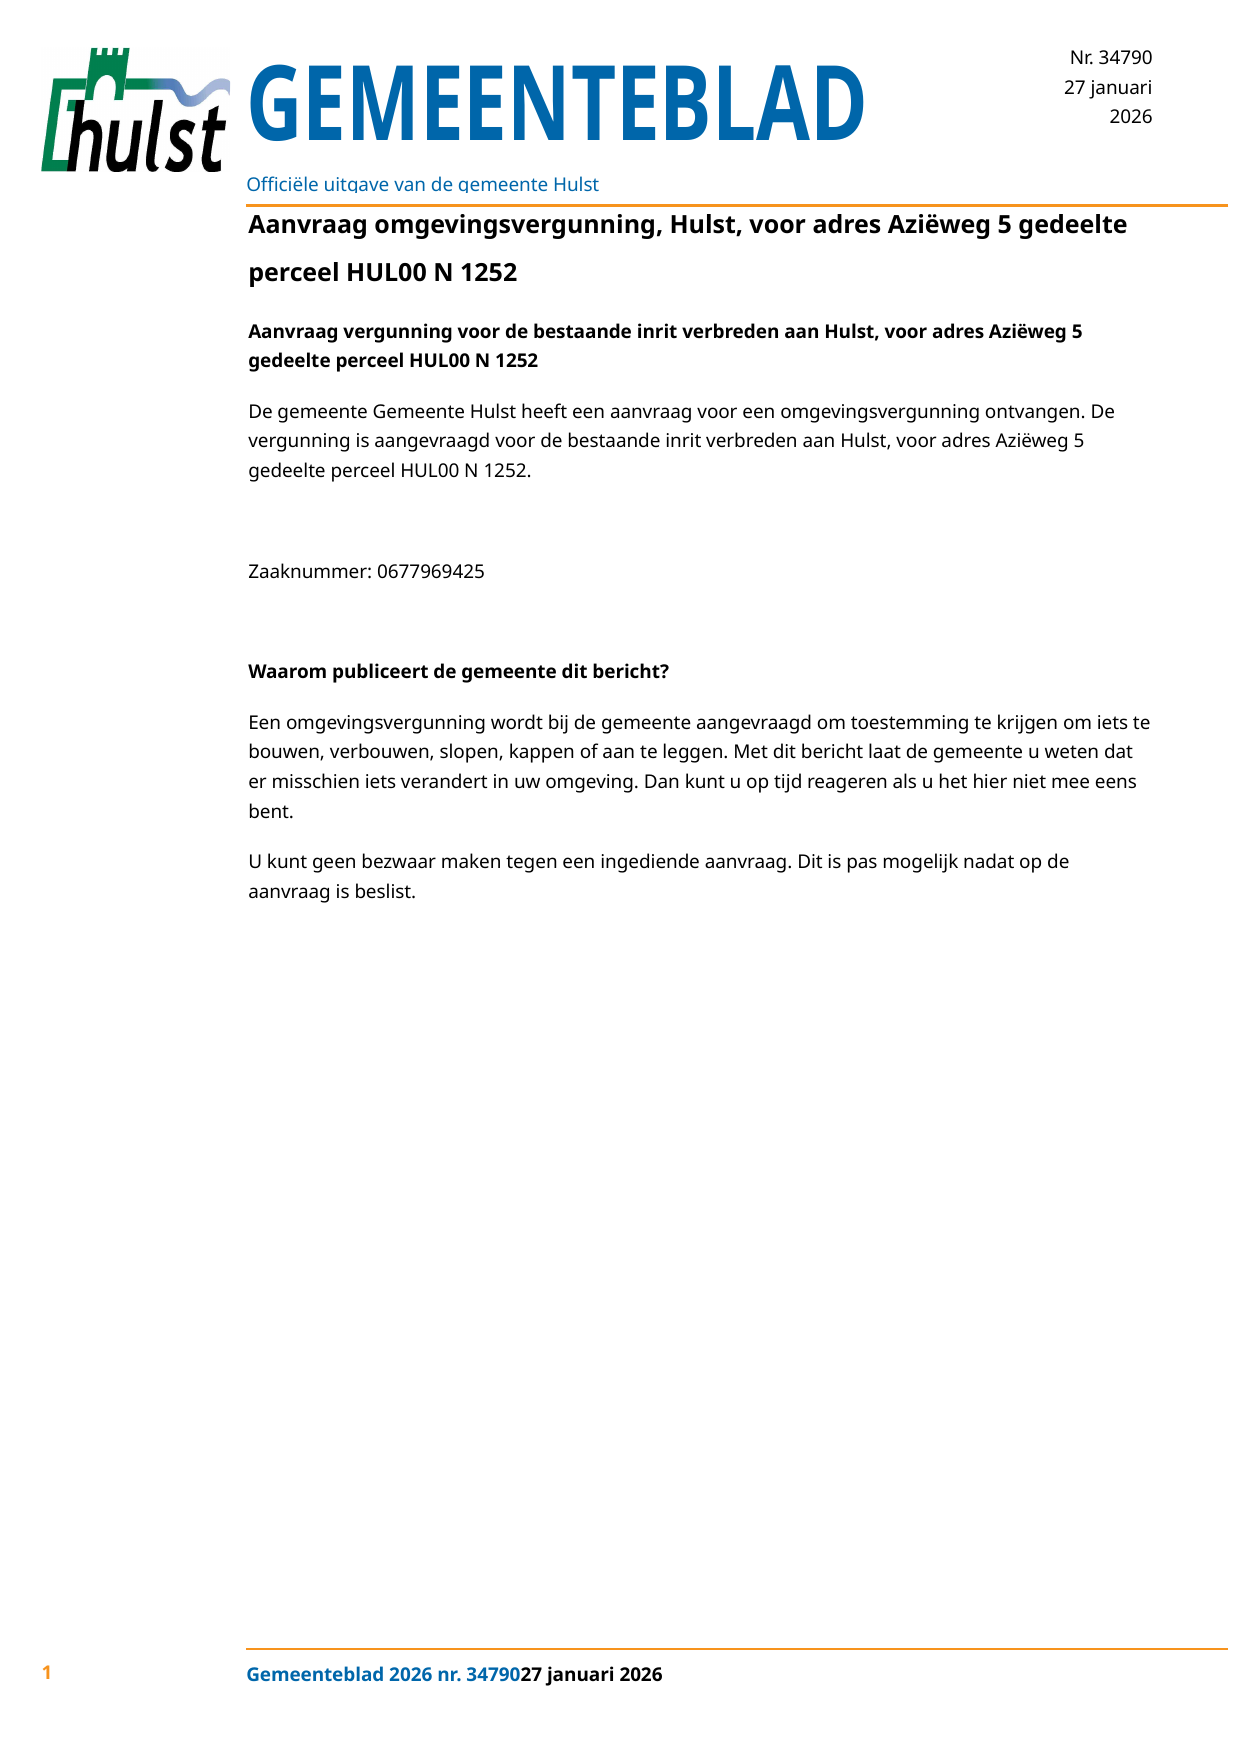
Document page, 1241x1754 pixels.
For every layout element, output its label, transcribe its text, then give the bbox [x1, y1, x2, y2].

text Zaaknummer: 0677969425 [248, 558, 1152, 584]
text Waarom publiceert de gemeente dit bericht? [248, 659, 1152, 684]
text Aanvraag omgevingsvergunning, Hulst, voor adres Aziëweg 5 gedeelte perceel HUL00 N 1252 [248, 207, 1152, 288]
text Een omgevingsvergunning wordt bij de gemeente aangevraagd om toestemming te krijgen om iets te bouwen, verbouwen, slopen, kappen of aan te leggen. Met dit bericht laat de gemeente u weten dat er misschien iets verandert in uw omgeving. Dan kunt u op tijd reageren als u het hier niet mee eens bent. [248, 709, 1152, 824]
picture [41, 47, 231, 172]
text Aanvraag vergunning voor de bestaande inrit verbreden aan Hulst, voor adres Aziëweg 5 gedeelte perceel HUL00 N 1252 [248, 318, 1152, 373]
text U kunt geen bezwaar maken tegen een ingediende aanvraag. Dit is pas mogelijk nadat op de aanvraag is beslist. [248, 848, 1152, 904]
text De gemeente Gemeente Hulst heeft een aanvraag voor een omgevingsvergunning ontvangen. De vergunning is aangevraagd voor de bestaande inrit verbreden aan Hulst, voor adres Aziëweg 5 gedeelte perceel HUL00 N 1252. [248, 398, 1152, 483]
